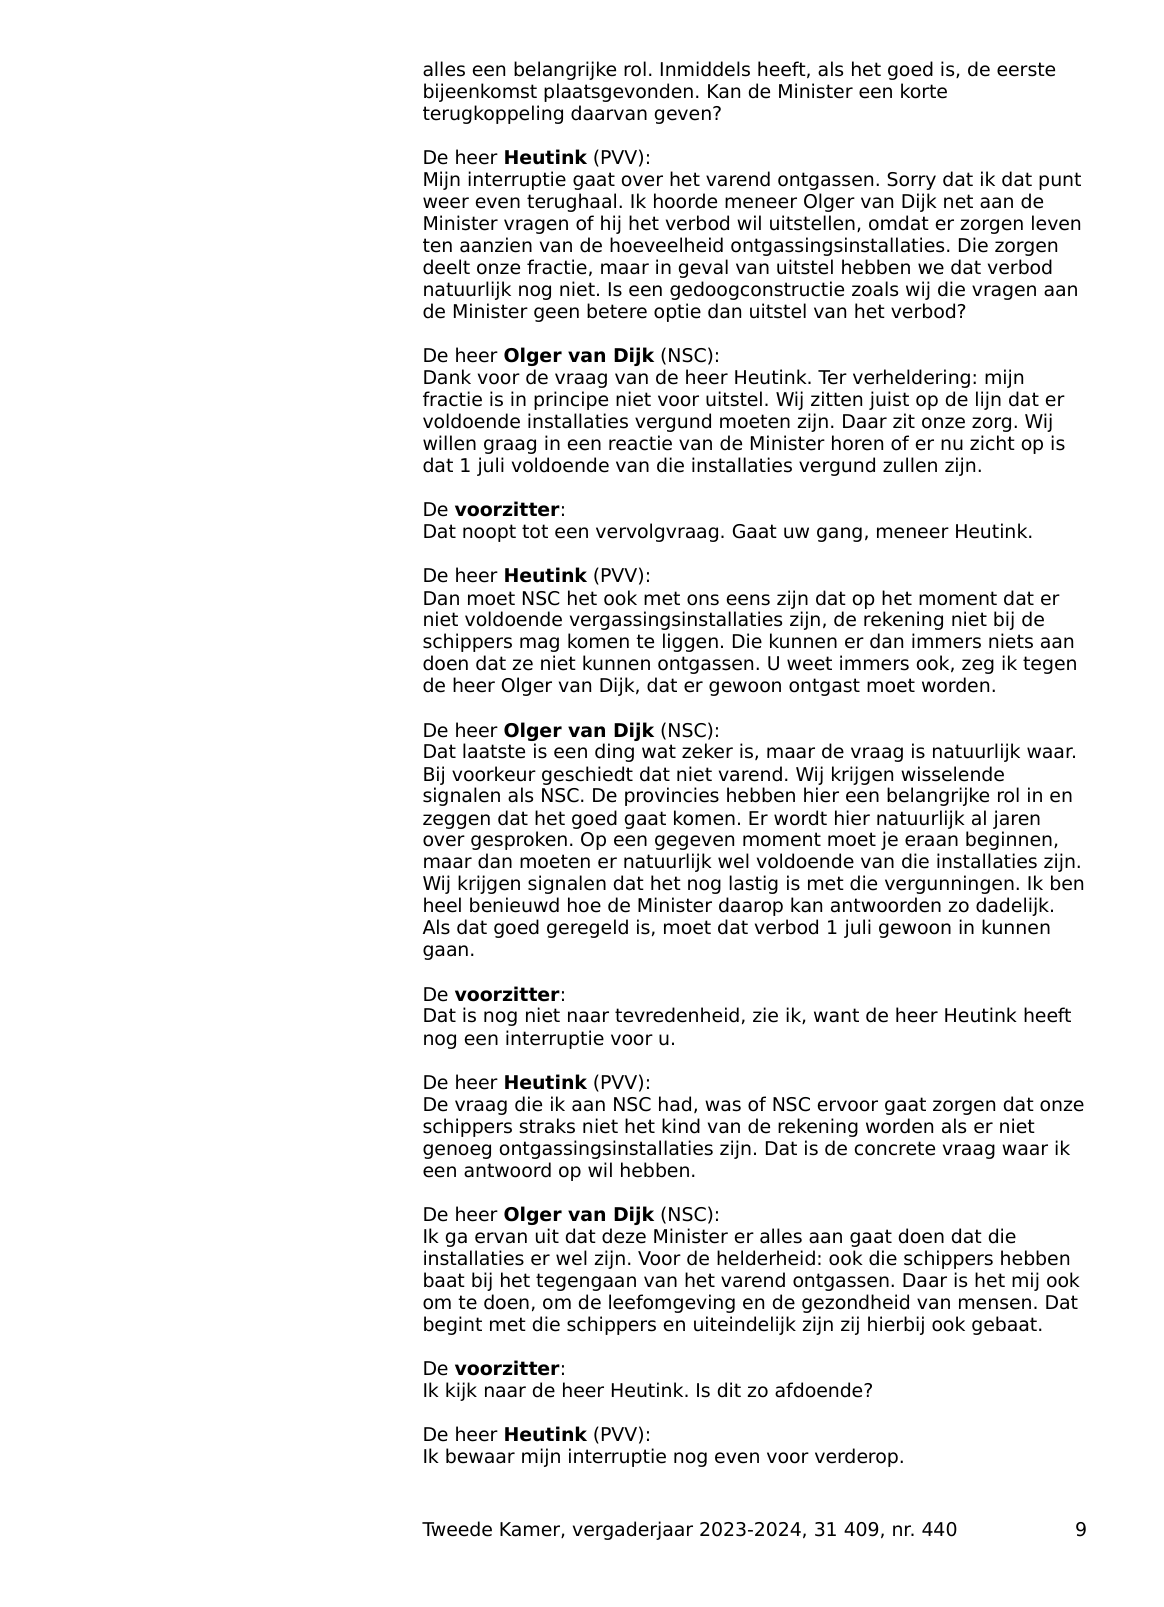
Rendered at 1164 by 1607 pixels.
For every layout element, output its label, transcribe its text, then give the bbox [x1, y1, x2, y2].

text Dat noopt tot een vervolgvraag. Gaat uw gang, meneer Heutink. [422, 521, 1087, 543]
text De heer Heutink (PVV): [422, 147, 1087, 169]
text De voorzitter: [422, 499, 1087, 521]
text De heer Heutink (PVV): [422, 565, 1087, 587]
text Ik ga ervan uit dat deze Minister er alles aan gaat doen dat die installaties er wel zijn. Voor de helderheid: ook die schippers hebben baat bij het tegengaan van het varend ontgassen. Daar is het mij ook om te doen, om de leefomgeving en de gezondheid van mensen. Dat begint met die schippers en uiteindelijk zijn zij hierbij ook gebaat. [422, 1226, 1087, 1336]
text De vraag die ik aan NSC had, was of NSC ervoor gaat zorgen dat onze schippers straks niet het kind van de rekening worden als er niet genoeg ontgassingsinstallaties zijn. Dat is de concrete vraag waar ik een antwoord op wil hebben. [422, 1093, 1087, 1181]
text Dat is nog niet naar tevredenheid, zie ik, want de heer Heutink heeft nog een interruptie voor u. [422, 1005, 1087, 1049]
text De voorzitter: [422, 983, 1087, 1005]
text De heer Olger van Dijk (NSC): [422, 1204, 1087, 1226]
text Dat laatste is een ding wat zeker is, maar de vraag is natuurlijk waar. Bij voorkeur geschiedt dat niet varend. Wij krijgen wisselende signalen als NSC. De provincies hebben hier een belangrijke rol in en zeggen dat het goed gaat komen. Er wordt hier natuurlijk al jaren over gesproken. Op een gegeven moment moet je eraan beginnen, maar dan moeten er natuurlijk wel voldoende van die installaties zijn. Wij krijgen signalen dat het nog lastig is met die vergunningen. Ik ben heel benieuwd hoe de Minister daarop kan antwoorden zo dadelijk. Als dat goed geregeld is, moet dat verbod 1 juli gewoon in kunnen gaan. [422, 741, 1087, 961]
text De heer Heutink (PVV): [422, 1424, 1087, 1446]
text Ik kijk naar de heer Heutink. Is dit zo afdoende? [422, 1380, 1087, 1402]
text De heer Olger van Dijk (NSC): [422, 345, 1087, 367]
text alles een belangrijke rol. Inmiddels heeft, als het goed is, de eerste bijeenkomst plaatsgevonden. Kan de Minister een korte terugkoppeling daarvan geven? [422, 59, 1087, 125]
text De heer Heutink (PVV): [422, 1072, 1087, 1093]
text Dank voor de vraag van de heer Heutink. Ter verheldering: mijn fractie is in principe niet voor uitstel. Wij zitten juist op de lijn dat er voldoende installaties vergund moeten zijn. Daar zit onze zorg. Wij willen graag in een reactie van de Minister horen of er nu zicht op is dat 1 juli voldoende van die installaties vergund zullen zijn. [422, 367, 1087, 477]
text Mijn interruptie gaat over het varend ontgassen. Sorry dat ik dat punt weer even terughaal. Ik hoorde meneer Olger van Dijk net aan de Minister vragen of hij het verbod wil uitstellen, omdat er zorgen leven ten aanzien van de hoeveelheid ontgassingsinstallaties. Die zorgen deelt onze fractie, maar in geval van uitstel hebben we dat verbod natuurlijk nog niet. Is een gedoogconstructie zoals wij die vragen aan de Minister geen betere optie dan uitstel van het verbod? [422, 169, 1087, 323]
text Ik bewaar mijn interruptie nog even voor verderop. [422, 1446, 1087, 1468]
text Dan moet NSC het ook met ons eens zijn dat op het moment dat er niet voldoende vergassingsinstallaties zijn, de rekening niet bij de schippers mag komen te liggen. Die kunnen er dan immers niets aan doen dat ze niet kunnen ontgassen. U weet immers ook, zeg ik tegen de heer Olger van Dijk, dat er gewoon ontgast moet worden. [422, 587, 1087, 697]
text De heer Olger van Dijk (NSC): [422, 719, 1087, 741]
text De voorzitter: [422, 1358, 1087, 1380]
